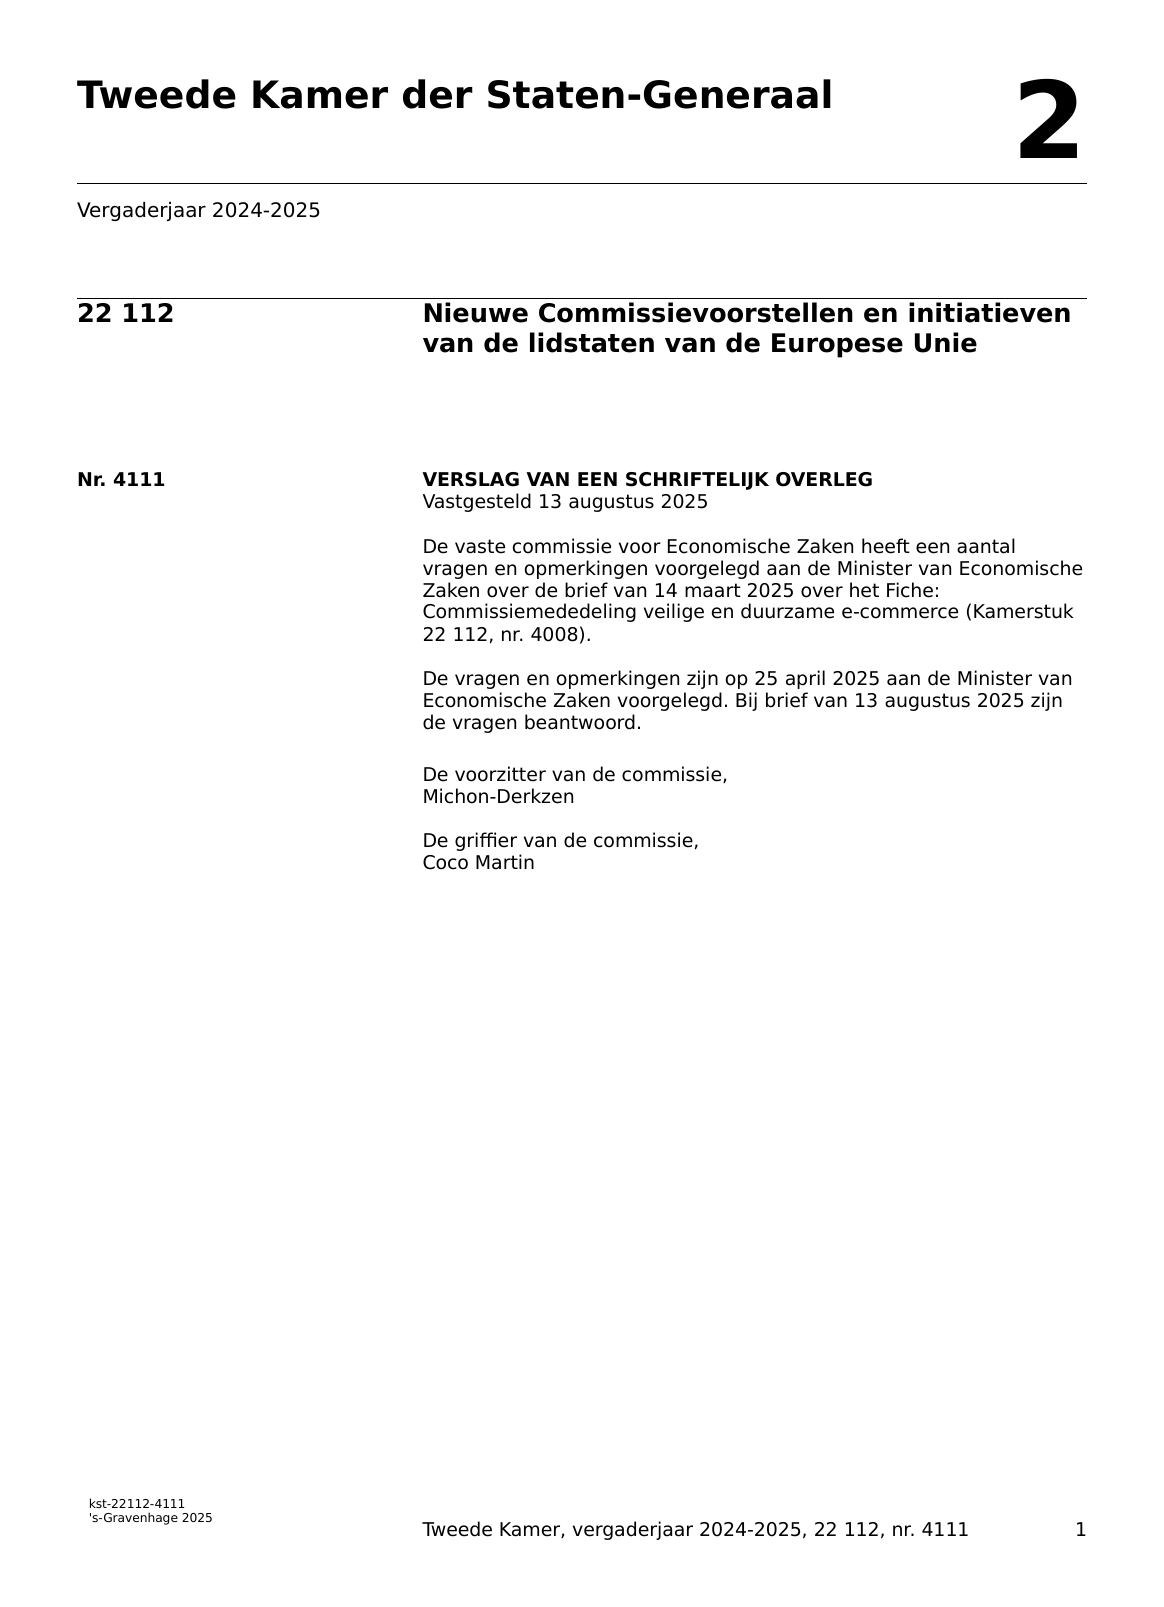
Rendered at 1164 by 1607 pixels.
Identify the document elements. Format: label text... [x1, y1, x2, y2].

text Vastgesteld 13 augustus 2025 [422, 491, 1087, 513]
text De voorzitter van de commissie, Michon-Derkzen [422, 763, 1087, 807]
text kst-22112-4111 [88, 1497, 323, 1511]
text De vaste commissie voor Economische Zaken heeft een aantal vragen en opmerkingen voorgelegd aan de Minister van Economische Zaken over de brief van 14 maart 2025 over het Fiche: Commissiemededeling veilige en duurzame e-commerce (Kamerstuk 22 112, nr. 4008). [422, 536, 1087, 645]
text De griffier van de commissie, Coco Martin [422, 830, 1087, 874]
table_header Tweede Kamer der Staten-Generaal [77, 59, 886, 183]
subtitle 22 112 Nieuwe Commissievoorstellen en initiatieven van de lidstaten van de Europese Unie [77, 299, 1087, 358]
text De vragen en opmerkingen zijn op 25 april 2025 aan de Minister van Economische Zaken voorgelegd. Bij brief van 13 augustus 2025 zijn de vragen beantwoord. [422, 668, 1087, 733]
text 's-Gravenhage 2025 [88, 1511, 323, 1525]
subtitle Nr. 4111 VERSLAG VAN EEN SCHRIFTELIJK OVERLEG [77, 469, 1087, 491]
table_cell Vergaderjaar 2024-2025 [77, 184, 1087, 298]
table_header 2 [886, 59, 1087, 183]
